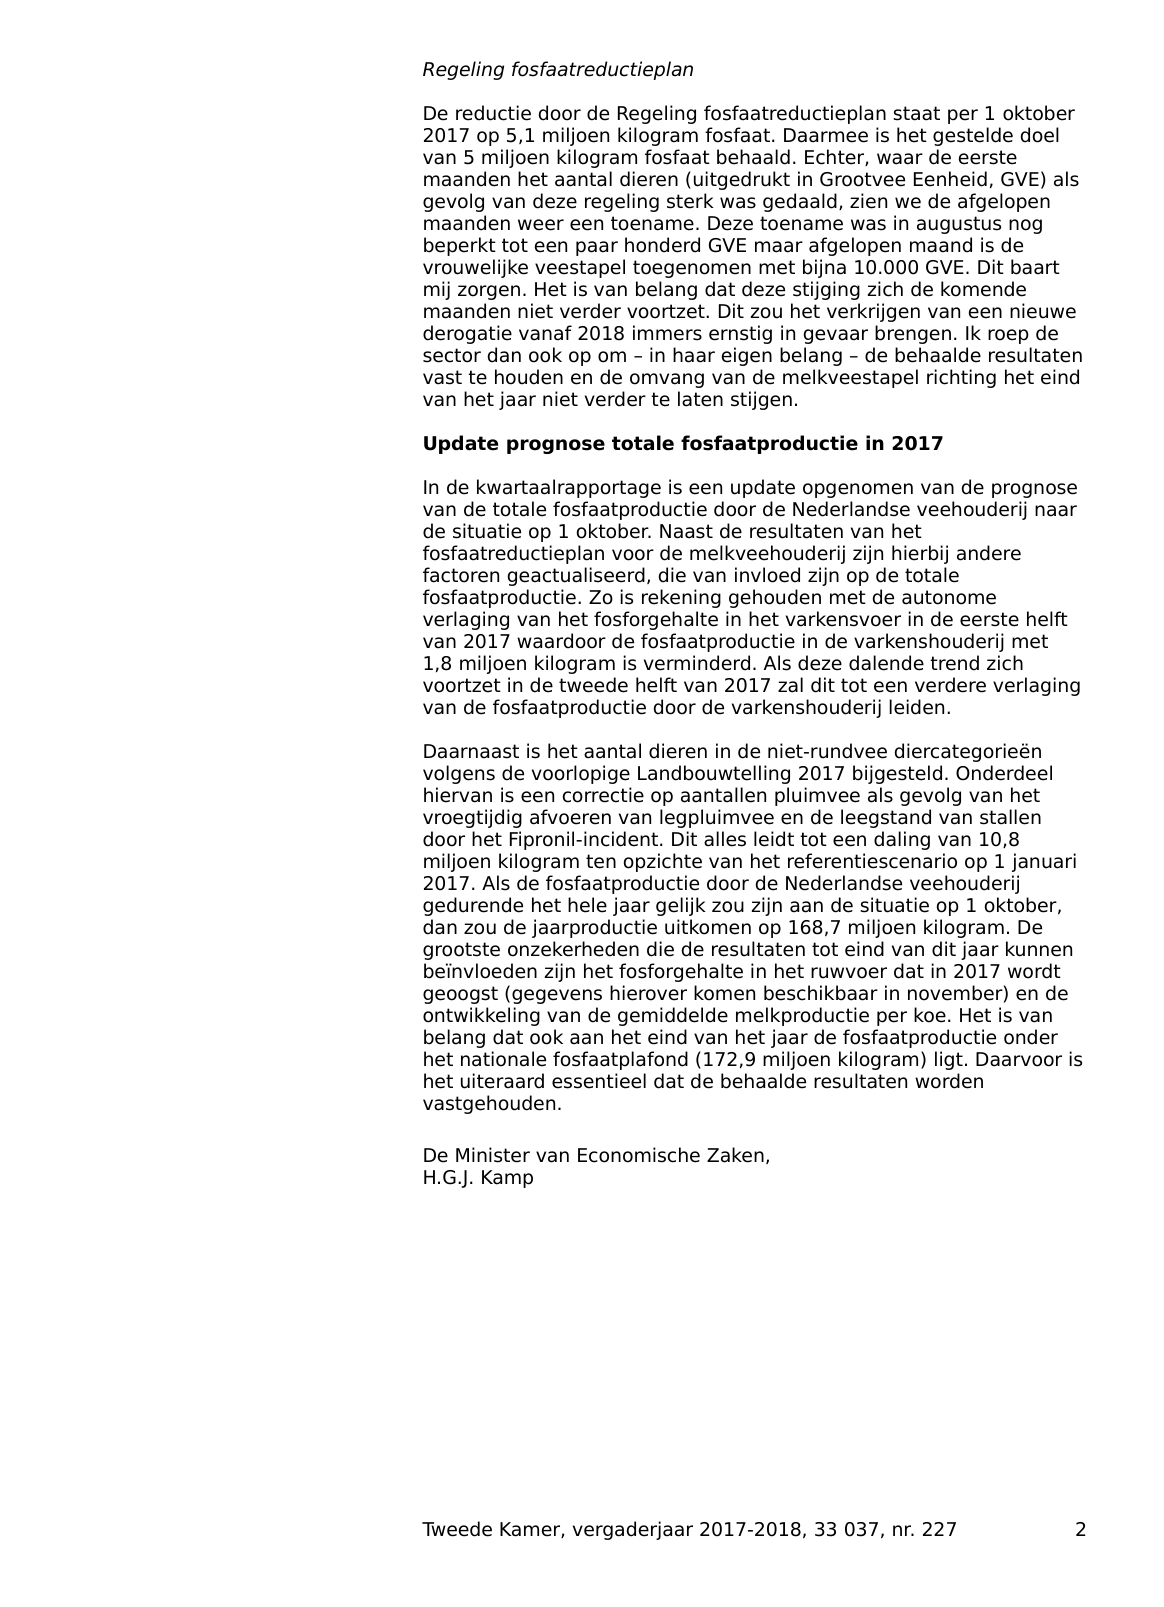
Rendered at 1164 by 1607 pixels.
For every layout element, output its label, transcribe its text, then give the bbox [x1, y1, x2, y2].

text De reductie door de Regeling fosfaatreductieplan staat per 1 oktober 2017 op 5,1 miljoen kilogram fosfaat. Daarmee is het gestelde doel van 5 miljoen kilogram fosfaat behaald. Echter, waar de eerste maanden het aantal dieren (uitgedrukt in Grootvee Eenheid, GVE) als gevolg van deze regeling sterk was gedaald, zien we de afgelopen maanden weer een toename. Deze toename was in augustus nog beperkt tot een paar honderd GVE maar afgelopen maand is de vrouwelijke veestapel toegenomen met bijna 10.000 GVE. Dit baart mij zorgen. Het is van belang dat deze stijging zich de komende maanden niet verder voortzet. Dit zou het verkrijgen van een nieuwe derogatie vanaf 2018 immers ernstig in gevaar brengen. Ik roep de sector dan ook op om – in haar eigen belang – de behaalde resultaten vast te houden en de omvang van de melkveestapel richting het eind van het jaar niet verder te laten stijgen. [422, 103, 1087, 411]
text In de kwartaalrapportage is een update opgenomen van de prognose van de totale fosfaatproductie door de Nederlandse veehouderij naar de situatie op 1 oktober. Naast de resultaten van het fosfaatreductieplan voor de melkveehouderij zijn hierbij andere factoren geactualiseerd, die van invloed zijn op de totale fosfaatproductie. Zo is rekening gehouden met de autonome verlaging van het fosforgehalte in het varkensvoer in de eerste helft van 2017 waardoor de fosfaatproductie in de varkenshouderij met 1,8 miljoen kilogram is verminderd. Als deze dalende trend zich voortzet in de tweede helft van 2017 zal dit tot een verdere verlaging van de fosfaatproductie door de varkenshouderij leiden. [422, 477, 1087, 719]
subtitle Regeling fosfaatreductieplan [422, 59, 1087, 81]
text Daarnaast is het aantal dieren in de niet-rundvee diercategorieën volgens de voorlopige Landbouwtelling 2017 bijgesteld. Onderdeel hiervan is een correctie op aantallen pluimvee als gevolg van het vroegtijdig afvoeren van legpluimvee en de leegstand van stallen door het Fipronil-incident. Dit alles leidt tot een daling van 10,8 miljoen kilogram ten opzichte van het referentiescenario op 1 januari 2017. Als de fosfaatproductie door de Nederlandse veehouderij gedurende het hele jaar gelijk zou zijn aan de situatie op 1 oktober, dan zou de jaarproductie uitkomen op 168,7 miljoen kilogram. De grootste onzekerheden die de resultaten tot eind van dit jaar kunnen beïnvloeden zijn het fosforgehalte in het ruwvoer dat in 2017 wordt geoogst (gegevens hierover komen beschikbaar in november) en de ontwikkeling van de gemiddelde melkproductie per koe. Het is van belang dat ook aan het eind van het jaar de fosfaatproductie onder het nationale fosfaatplafond (172,9 miljoen kilogram) ligt. Daarvoor is het uiteraard essentieel dat de behaalde resultaten worden vastgehouden. [422, 741, 1087, 1115]
text De Minister van Economische Zaken, H.G.J. Kamp [422, 1145, 1087, 1189]
subtitle Update prognose totale fosfaatproductie in 2017 [422, 433, 1087, 455]
